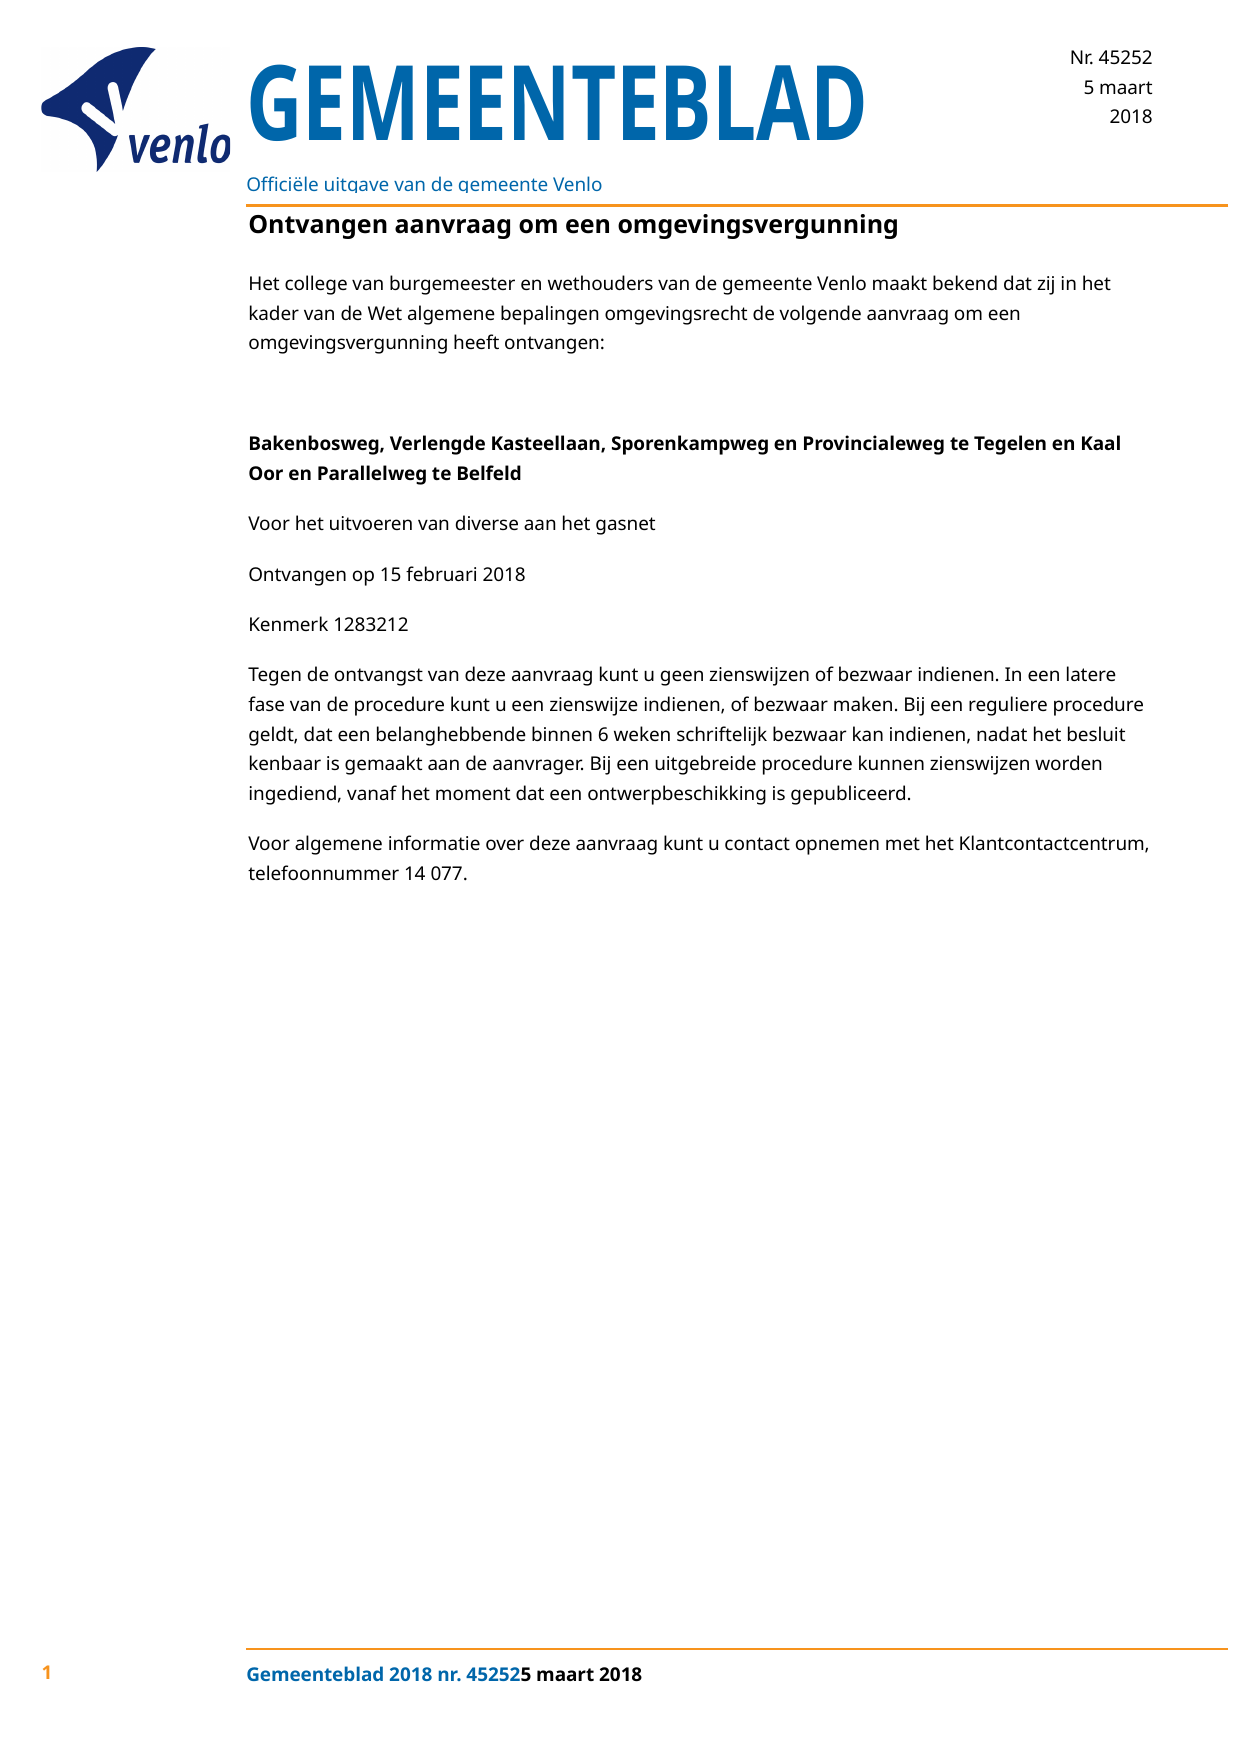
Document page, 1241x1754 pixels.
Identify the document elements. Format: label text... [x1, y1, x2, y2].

text Voor algemene informatie over deze aanvraag kunt u contact opnemen met het Klantcontactcentrum, telefoonnummer 14 077. [248, 830, 1152, 886]
text Het college van burgemeester en wethouders van de gemeente Venlo maakt bekend dat zij in het kader van de Wet algemene bepalingen omgevingsrecht de volgende aanvraag om een omgevingsvergunning heeft ontvangen: [248, 270, 1152, 355]
text Ontvangen aanvraag om een omgevingsvergunning [248, 207, 1152, 241]
text Ontvangen op 15 februari 2018 [248, 561, 1152, 586]
text Voor het uitvoeren van diverse aan het gasnet [248, 510, 1152, 536]
text Tegen de ontvangst van deze aanvraag kunt u geen zienswijzen of bezwaar indienen. In een latere fase van de procedure kunt u een zienswijze indienen, of bezwaar maken. Bij een reguliere procedure geldt, dat een belanghebbende binnen 6 weken schriftelijk bezwaar kan indienen, nadat het besluit kenbaar is gemaakt aan de aanvrager. Bij een uitgebreide procedure kunnen zienswijzen worden ingediend, vanaf het moment dat een ontwerpbeschikking is gepubliceerd. [248, 662, 1152, 806]
picture [41, 47, 231, 172]
text Kenmerk 1283212 [248, 611, 1152, 637]
text Bakenbosweg, Verlengde Kasteellaan, Sporenkampweg en Provincialeweg te Tegelen en Kaal Oor en Parallelweg te Belfeld [248, 430, 1152, 486]
